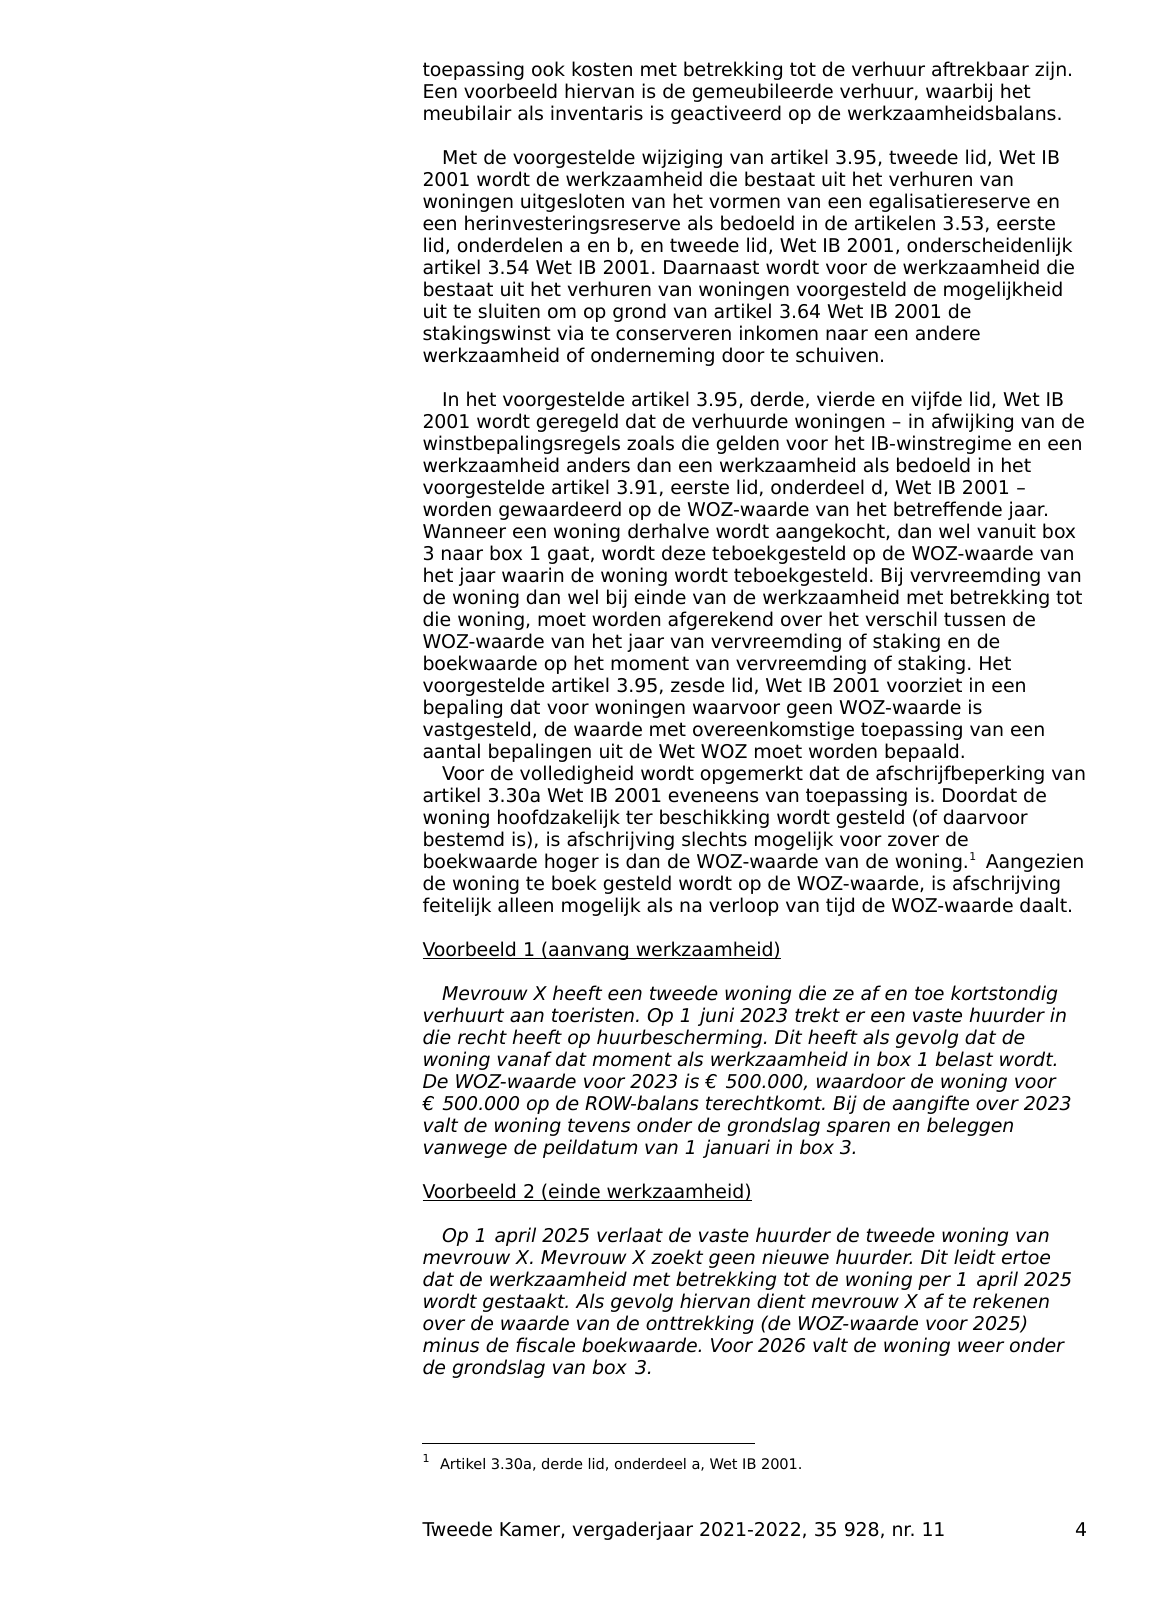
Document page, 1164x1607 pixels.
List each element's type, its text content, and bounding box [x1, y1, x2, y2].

text Voor de volledigheid wordt opgemerkt dat de afschrijfbeperking van artikel 3.30a Wet IB 2001 eveneens van toepassing is. Doordat de woning hoofdzakelijk ter beschikking wordt gesteld (of daarvoor bestemd is), is afschrijving slechts mogelijk voor zover de boekwaarde hoger is dan de WOZ-waarde van de woning. Aangezien de woning te boek gesteld wordt op de WOZ-waarde, is afschrijving feitelijk alleen mogelijk als na verloop van tijd de WOZ-waarde daalt. [422, 763, 1087, 917]
text Met de voorgestelde wijziging van artikel 3.95, tweede lid, Wet IB 2001 wordt de werkzaamheid die bestaat uit het verhuren van woningen uitgesloten van het vormen van een egalisatiereserve en een herinvesteringsreserve als bedoeld in de artikelen 3.53, eerste lid, onderdelen a en b, en tweede lid, Wet IB 2001, onderscheidenlijk artikel 3.54 Wet IB 2001. Daarnaast wordt voor de werkzaamheid die bestaat uit het verhuren van woningen voorgesteld de mogelijkheid uit te sluiten om op grond van artikel 3.64 Wet IB 2001 de stakingswinst via te conserveren inkomen naar een andere werkzaamheid of onderneming door te schuiven. [422, 147, 1087, 367]
subtitle Voorbeeld 1 (aanvang werkzaamheid) [422, 939, 1087, 961]
text Op 1 april 2025 verlaat de vaste huurder de tweede woning van mevrouw X. Mevrouw X zoekt geen nieuwe huurder. Dit leidt ertoe dat de werkzaamheid met betrekking tot de woning per 1 april 2025 wordt gestaakt. Als gevolg hiervan dient mevrouw X af te rekenen over de waarde van de onttrekking (de WOZ-waarde voor 2025) minus de fiscale boekwaarde. Voor 2026 valt de woning weer onder de grondslag van box 3. [422, 1225, 1087, 1379]
text Artikel 3.30a, derde lid, onderdeel a, Wet IB 2001. [422, 1452, 1087, 1474]
text Mevrouw X heeft een tweede woning die ze af en toe kortstondig verhuurt aan toeristen. Op 1 juni 2023 trekt er een vaste huurder in die recht heeft op huurbescherming. Dit heeft als gevolg dat de woning vanaf dat moment als werkzaamheid in box 1 belast wordt. De WOZ-waarde voor 2023 is € 500.000, waardoor de woning voor € 500.000 op de ROW-balans terechtkomt. Bij de aangifte over 2023 valt de woning tevens onder de grondslag sparen en beleggen vanwege de peildatum van 1 januari in box 3. [422, 983, 1087, 1159]
subtitle Voorbeeld 2 (einde werkzaamheid) [422, 1181, 1087, 1203]
text toepassing ook kosten met betrekking tot de verhuur aftrekbaar zijn. Een voorbeeld hiervan is de gemeubileerde verhuur, waarbij het meubilair als inventaris is geactiveerd op de werkzaamheidsbalans. [422, 59, 1087, 125]
text In het voorgestelde artikel 3.95, derde, vierde en vijfde lid, Wet IB 2001 wordt geregeld dat de verhuurde woningen – in afwijking van de winstbepalingsregels zoals die gelden voor het IB-winstregime en een werkzaamheid anders dan een werkzaamheid als bedoeld in het voorgestelde artikel 3.91, eerste lid, onderdeel d, Wet IB 2001 – worden gewaardeerd op de WOZ-waarde van het betreffende jaar. Wanneer een woning derhalve wordt aangekocht, dan wel vanuit box 3 naar box 1 gaat, wordt deze teboekgesteld op de WOZ-waarde van het jaar waarin de woning wordt teboekgesteld. Bij vervreemding van de woning dan wel bij einde van de werkzaamheid met betrekking tot die woning, moet worden afgerekend over het verschil tussen de WOZ-waarde van het jaar van vervreemding of staking en de boekwaarde op het moment van vervreemding of staking. Het voorgestelde artikel 3.95, zesde lid, Wet IB 2001 voorziet in een bepaling dat voor woningen waarvoor geen WOZ-waarde is vastgesteld, de waarde met overeenkomstige toepassing van een aantal bepalingen uit de Wet WOZ moet worden bepaald. [422, 389, 1087, 763]
